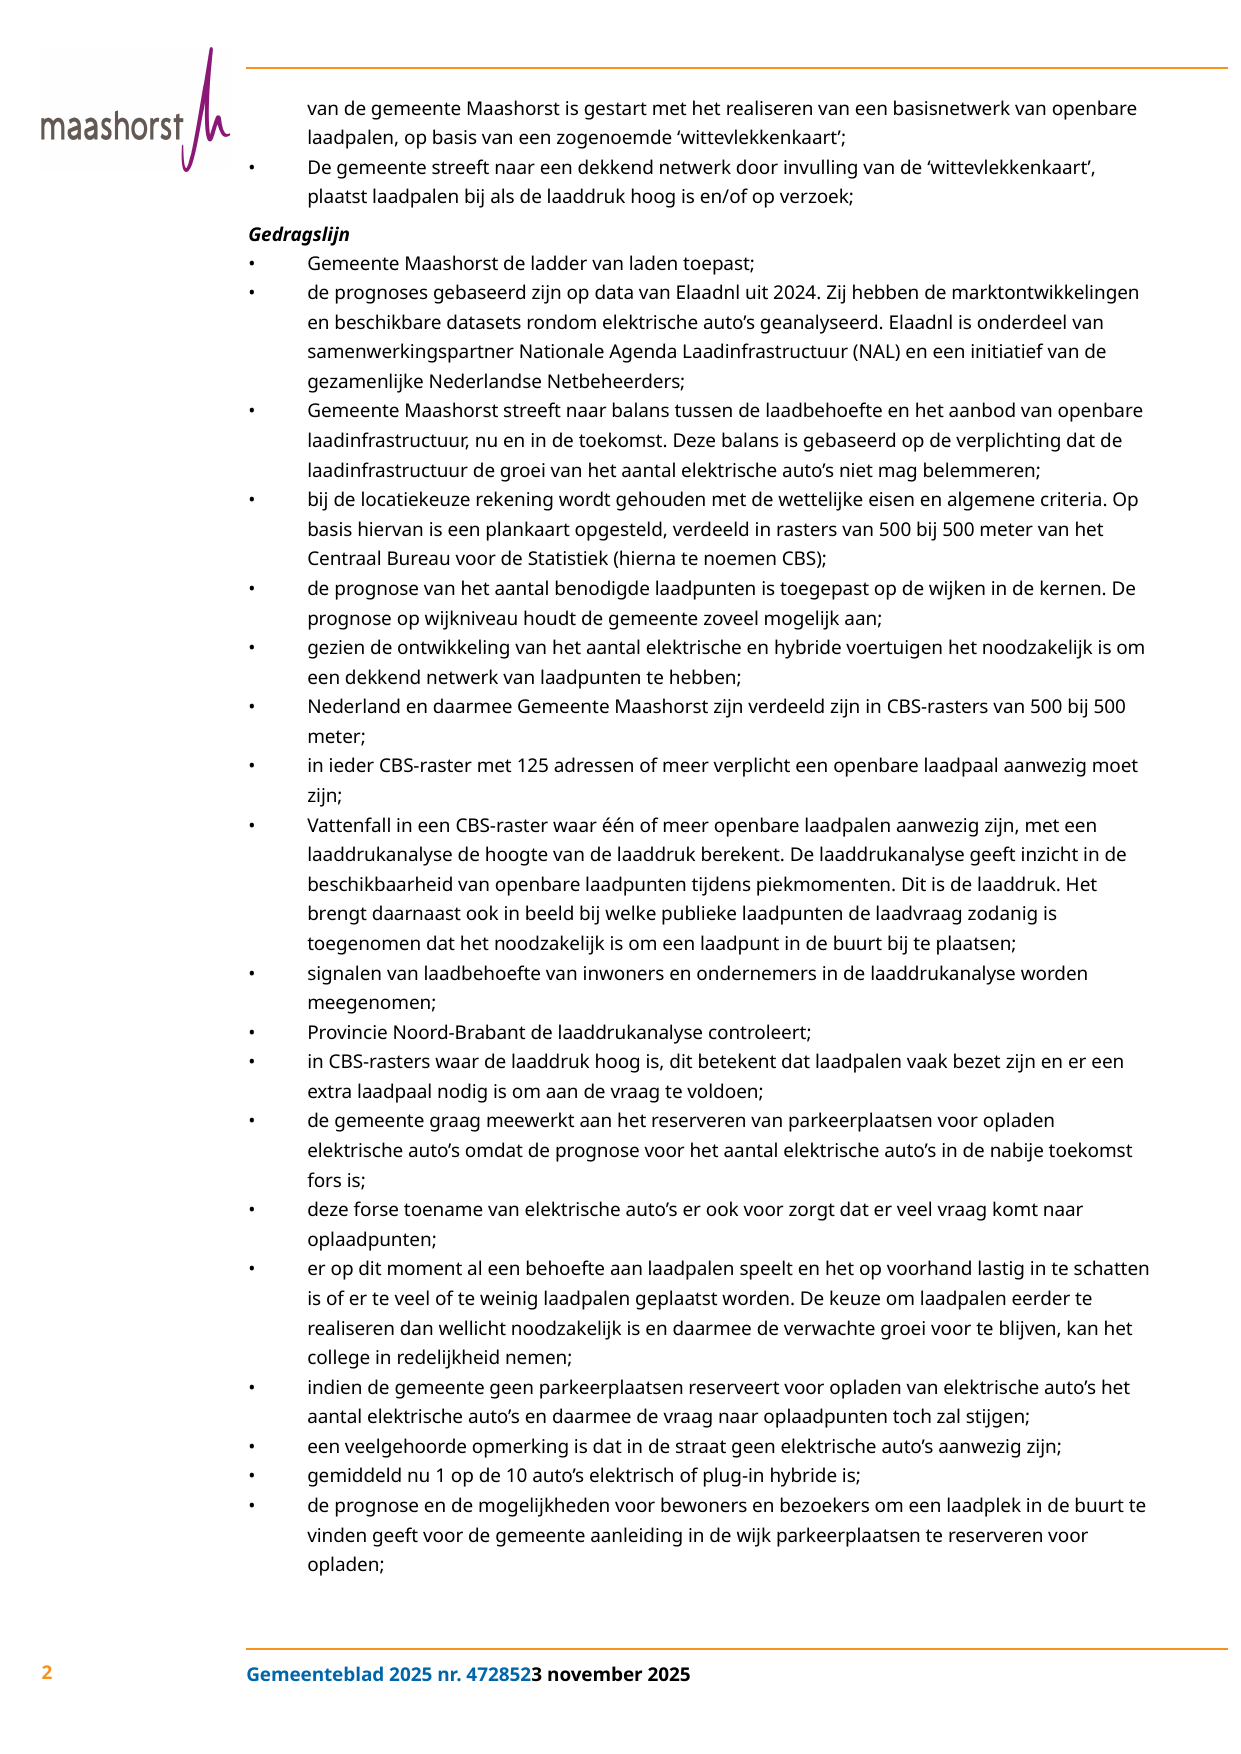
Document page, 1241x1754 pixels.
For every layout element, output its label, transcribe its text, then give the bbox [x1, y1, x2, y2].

list de prognose en de mogelijkheden voor bewoners en bezoekers om een laadplek in de buurt te vinden geeft voor de gemeente aanleiding in de wijk parkeerplaatsen te reserveren voor opladen; [248, 1492, 1152, 1577]
list de prognoses gebaseerd zijn op data van Elaadnl uit 2024. Zij hebben de marktontwikkelingen en beschikbare datasets rondom elektrische auto’s geanalyseerd. Elaadnl is onderdeel van samenwerkingspartner Nationale Agenda Laadinfrastructuur (NAL) en een initiatief van de gezamenlijke Nederlandse Netbeheerders; [248, 279, 1152, 394]
list de prognose van het aantal benodigde laadpunten is toegepast op de wijken in de kernen. De prognose op wijkniveau houdt de gemeente zoveel mogelijk aan; [248, 575, 1152, 631]
list Provincie Noord-Brabant de laaddrukanalyse controleert; [248, 1019, 1152, 1045]
list gemiddeld nu 1 op de 10 auto’s elektrisch of plug-in hybride is; [248, 1463, 1152, 1488]
list Gemeente Maashorst de ladder van laden toepast; [248, 250, 1152, 276]
list deze forse toename van elektrische auto’s er ook voor zorgt dat er veel vraag komt naar oplaadpunten; [248, 1196, 1152, 1252]
list een veelgehoorde opmerking is dat in de straat geen elektrische auto’s aanwezig zijn; [248, 1433, 1152, 1459]
list signalen van laadbehoefte van inwoners en ondernemers in de laaddrukanalyse worden meegenomen; [248, 960, 1152, 1015]
list De gemeente streeft naar een dekkend netwerk door invulling van de ‘wittevlekkenkaart’, plaatst laadpalen bij als de laaddruk hoog is en/of op verzoek; [248, 154, 1152, 209]
list in ieder CBS-raster met 125 adressen of meer verplicht een openbare laadpaal aanwezig moet zijn; [248, 753, 1152, 808]
list er op dit moment al een behoefte aan laadpalen speelt en het op voorhand lastig in te schatten is of er te veel of te weinig laadpalen geplaatst worden. De keuze om laadpalen eerder te realiseren dan wellicht noodzakelijk is en daarmee de verwachte groei voor te blijven, kan het college in redelijkheid nemen; [248, 1256, 1152, 1370]
text Gedragslijn [248, 221, 1152, 247]
list Nederland en daarmee Gemeente Maashorst zijn verdeeld zijn in CBS-rasters van 500 bij 500 meter; [248, 693, 1152, 749]
list indien de gemeente geen parkeerplaatsen reserveert voor opladen van elektrische auto’s het aantal elektrische auto’s en daarmee de vraag naar oplaadpunten toch zal stijgen; [248, 1374, 1152, 1429]
list de gemeente graag meewerkt aan het reserveren van parkeerplaatsen voor opladen elektrische auto’s omdat de prognose voor het aantal elektrische auto’s in de nabije toekomst fors is; [248, 1108, 1152, 1193]
list gezien de ontwikkeling van het aantal elektrische en hybride voertuigen het noodzakelijk is om een dekkend netwerk van laadpunten te hebben; [248, 634, 1152, 690]
picture [41, 47, 231, 172]
list bij de locatiekeuze rekening wordt gehouden met de wettelijke eisen en algemene criteria. Op basis hiervan is een plankaart opgesteld, verdeeld in rasters van 500 bij 500 meter van het Centraal Bureau voor de Statistiek (hierna te noemen CBS); [248, 486, 1152, 571]
list Gemeente Maashorst streeft naar balans tussen de laadbehoefte en het aanbod van openbare laadinfrastructuur, nu en in de toekomst. Deze balans is gebaseerd op de verplichting dat de laadinfrastructuur de groei van het aantal elektrische auto’s niet mag belemmeren; [248, 398, 1152, 483]
list Vattenfall in een CBS-raster waar één of meer openbare laadpalen aanwezig zijn, met een laaddrukanalyse de hoogte van de laaddruk berekent. De laaddrukanalyse geeft inzicht in de beschikbaarheid van openbare laadpunten tijdens piekmomenten. Dit is de laaddruk. Het brengt daarnaast ook in beeld bij welke publieke laadpunten de laadvraag zodanig is toegenomen dat het noodzakelijk is om een laadpunt in de buurt bij te plaatsen; [248, 812, 1152, 956]
list in CBS-rasters waar de laaddruk hoog is, dit betekent dat laadpalen vaak bezet zijn en er een extra laadpaal nodig is om aan de vraag te voldoen; [248, 1048, 1152, 1104]
list van de gemeente Maashorst is gestart met het realiseren van een basisnetwerk van openbare laadpalen, op basis van een zogenoemde ‘wittevlekkenkaart’; [248, 95, 1152, 150]
